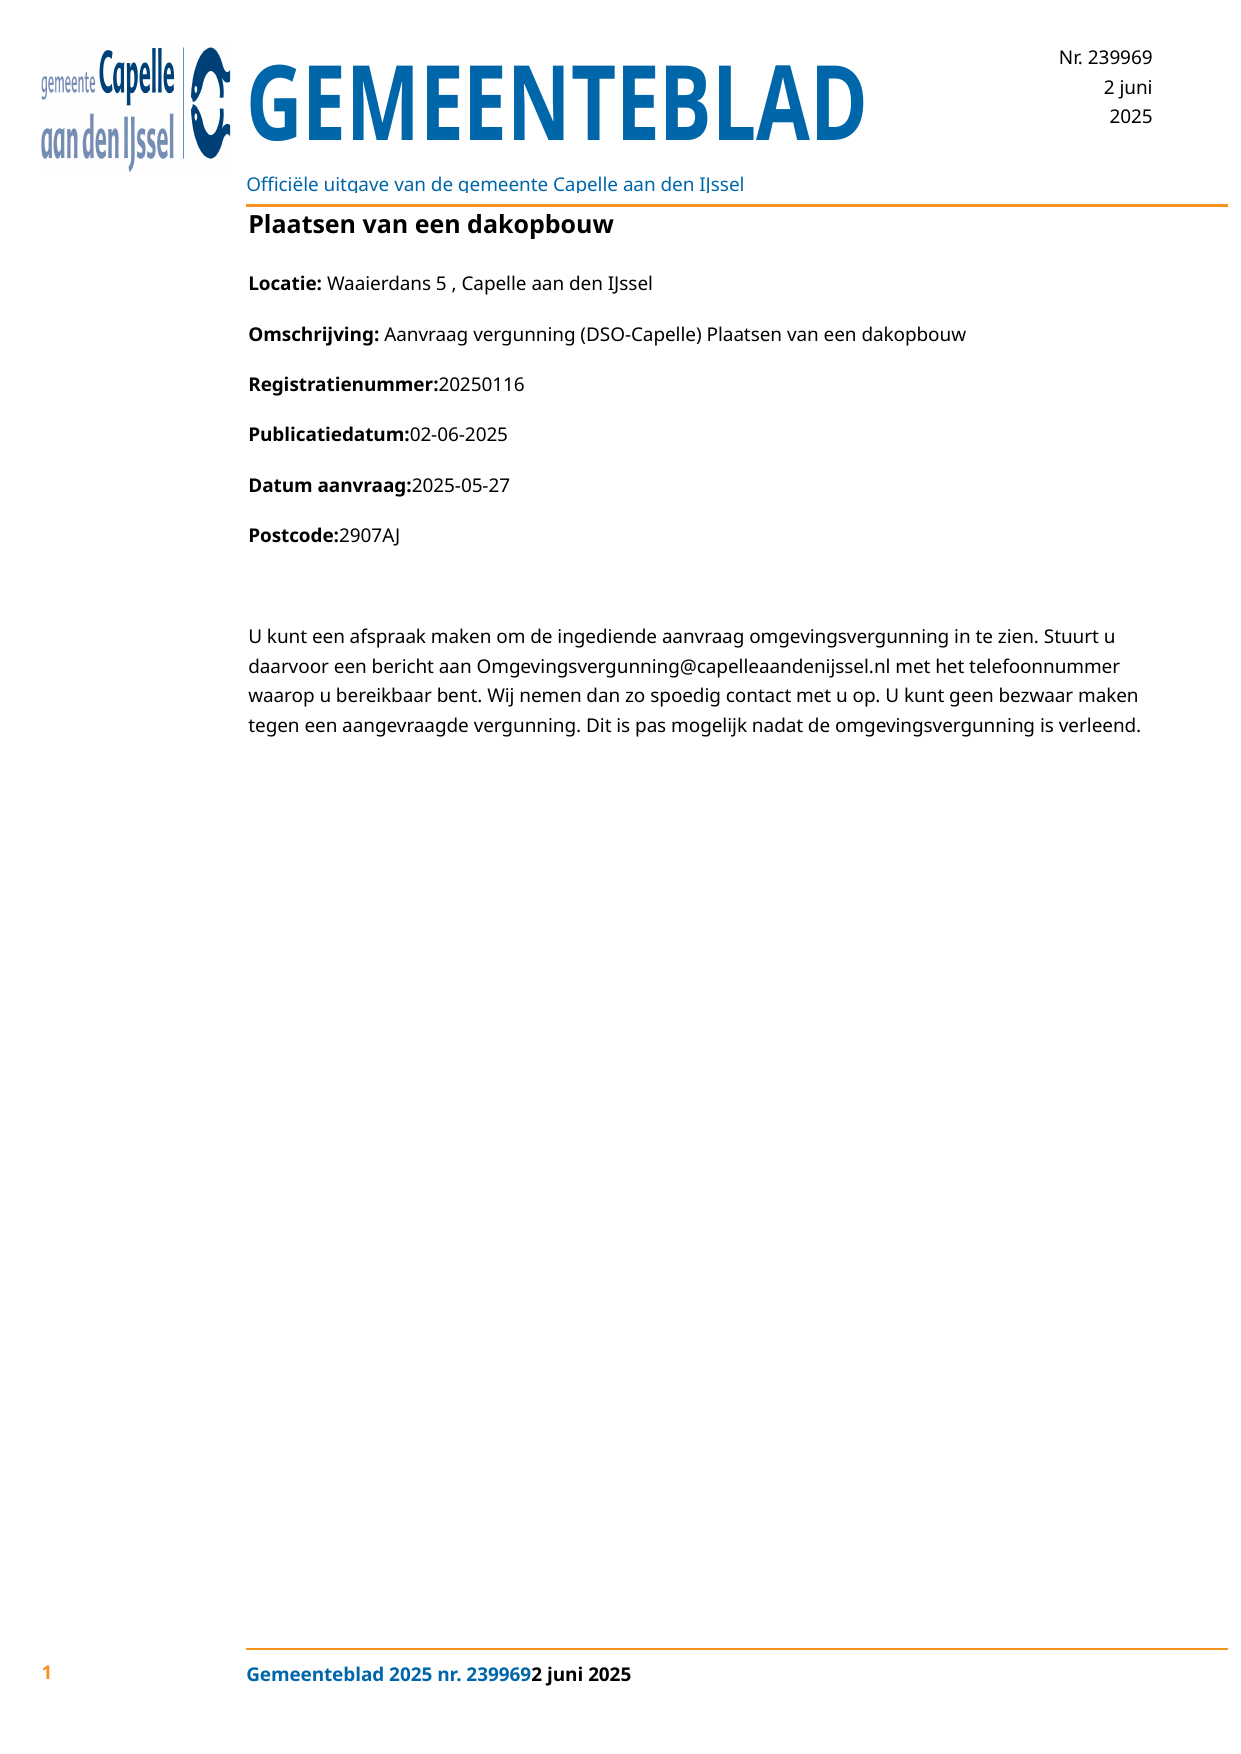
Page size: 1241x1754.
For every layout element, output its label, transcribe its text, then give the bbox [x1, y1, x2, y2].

text Publicatiedatum:02-06-2025 [248, 422, 1152, 447]
picture [41, 47, 231, 172]
text U kunt een afspraak maken om de ingediende aanvraag omgevingsvergunning in te zien. Stuurt u daarvoor een bericht aan Omgevingsvergunning@capelleaandenijssel.nl met het telefoonnummer waarop u bereikbaar bent. Wij nemen dan zo spoedig contact met u op. U kunt geen bezwaar maken tegen een aangevraagde vergunning. Dit is pas mogelijk nadat de omgevingsvergunning is verleend. [248, 623, 1152, 738]
text Locatie: Waaierdans 5 , Capelle aan den IJssel [248, 270, 1152, 296]
text Omschrijving: Aanvraag vergunning (DSO-Capelle) Plaatsen van een dakopbouw [248, 321, 1152, 346]
text Postcode:2907AJ [248, 522, 1152, 548]
text Registratienummer:20250116 [248, 371, 1152, 397]
text Datum aanvraag:2025-05-27 [248, 472, 1152, 498]
text Plaatsen van een dakopbouw [248, 207, 1152, 241]
